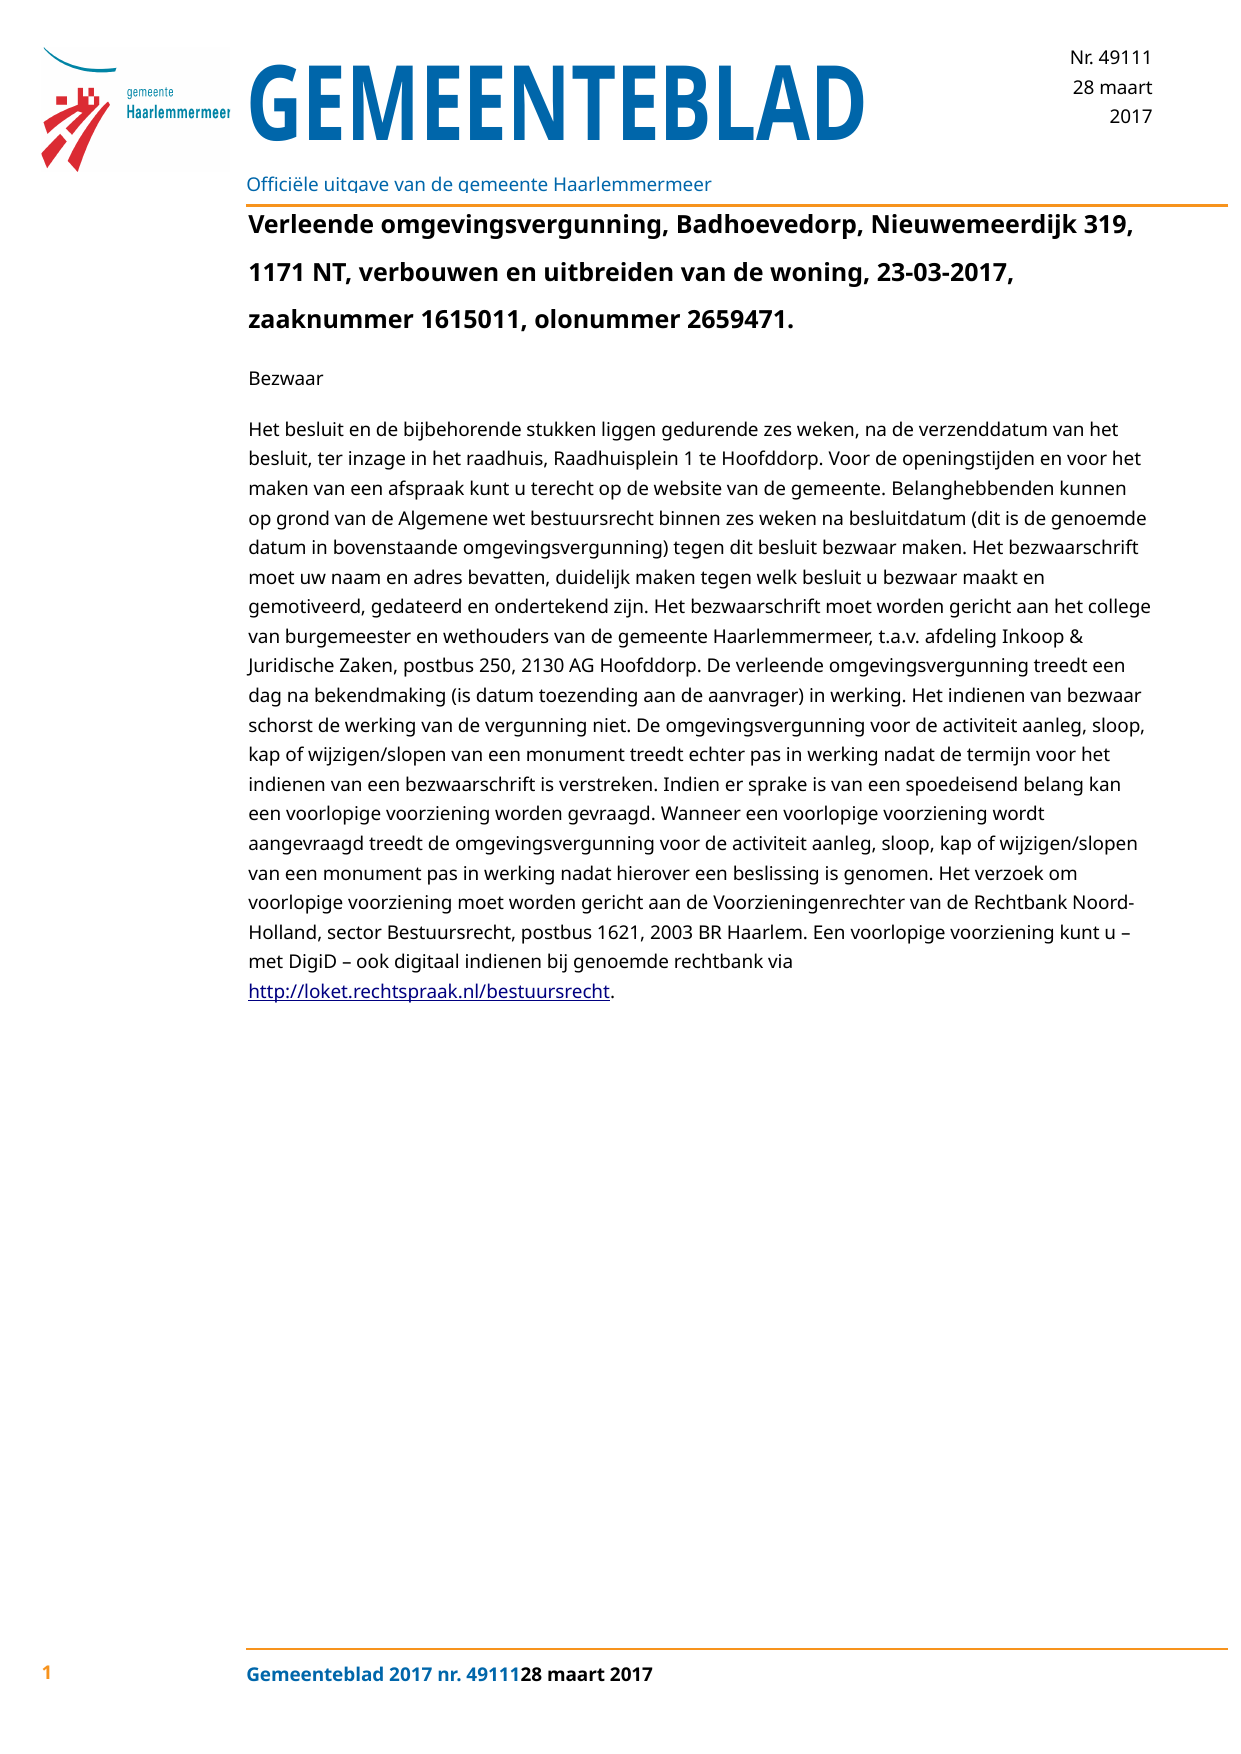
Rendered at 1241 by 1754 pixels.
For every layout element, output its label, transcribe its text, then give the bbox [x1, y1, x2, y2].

picture [41, 47, 231, 172]
text Bezwaar [248, 366, 1152, 391]
text Het besluit en de bijbehorende stukken liggen gedurende zes weken, na de verzenddatum van het besluit, ter inzage in het raadhuis, Raadhuisplein 1 te Hoofddorp. Voor de openingstijden en voor het maken van een afspraak kunt u terecht op de website van de gemeente. Belanghebbenden kunnen op grond van de Algemene wet bestuursrecht binnen zes weken na besluitdatum (dit is de genoemde datum in bovenstaande omgevingsvergunning) tegen dit besluit bezwaar maken. Het bezwaarschrift moet uw naam en adres bevatten, duidelijk maken tegen welk besluit u bezwaar maakt en gemotiveerd, gedateerd en ondertekend zijn. Het bezwaarschrift moet worden gericht aan het college van burgemeester en wethouders van de gemeente Haarlemmermeer, t.a.v. afdeling Inkoop & Juridische Zaken, postbus 250, 2130 AG Hoofddorp. De verleende omgevingsvergunning treedt een dag na bekendmaking (is datum toezending aan de aanvrager) in werking. Het indienen van bezwaar schorst de werking van de vergunning niet. De omgevingsvergunning voor de activiteit aanleg, sloop, kap of wijzigen/slopen van een monument treedt echter pas in werking nadat de termijn voor het indienen van een bezwaarschrift is verstreken. Indien er sprake is van een spoedeisend belang kan een voorlopige voorziening worden gevraagd. Wanneer een voorlopige voorziening wordt aangevraagd treedt de omgevingsvergunning voor de activiteit aanleg, sloop, kap of wijzigen/slopen van een monument pas in werking nadat hierover een beslissing is genomen. Het verzoek om voorlopige voorziening moet worden gericht aan de Voorzieningenrechter van de Rechtbank Noord-Holland, sector Bestuursrecht, postbus 1621, 2003 BR Haarlem. Een voorlopige voorziening kunt u – met DigiD – ook digitaal indienen bij genoemde rechtbank via http://loket.rechtspraak.nl/bestuursrecht. [248, 416, 1152, 1004]
text Verleende omgevingsvergunning, Badhoevedorp, Nieuwemeerdijk 319, 1171 NT, verbouwen en uitbreiden van de woning, 23-03-2017, zaaknummer 1615011, olonummer 2659471. [248, 207, 1152, 336]
